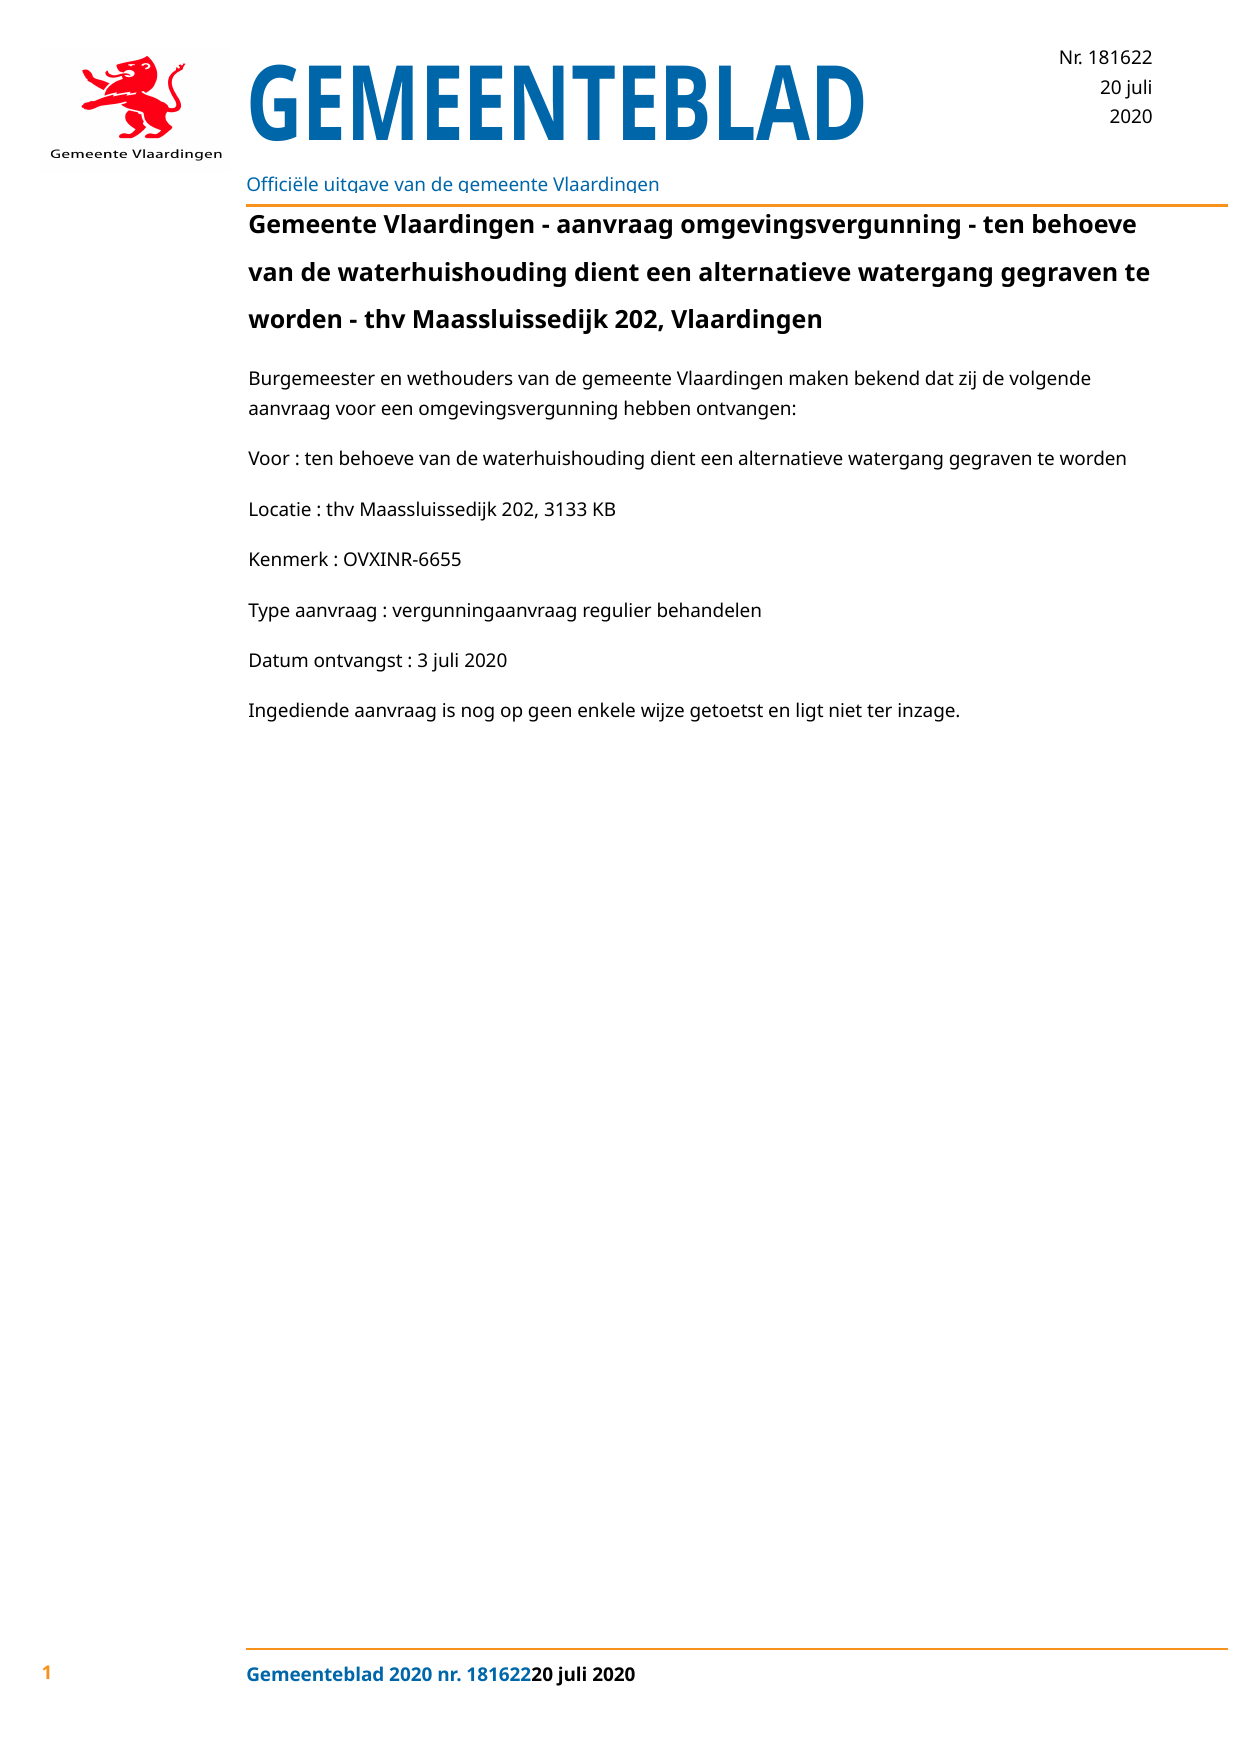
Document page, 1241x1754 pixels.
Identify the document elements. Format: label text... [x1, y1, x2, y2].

text Kenmerk : OVXINR-6655 [248, 546, 1152, 572]
text Locatie : thv Maassluissedijk 202, 3133 KB [248, 496, 1152, 522]
text Voor : ten behoeve van de waterhuishouding dient een alternatieve watergang gegraven te worden [248, 446, 1152, 471]
text Gemeente Vlaardingen - aanvraag omgevingsvergunning - ten behoeve van de waterhuishouding dient een alternatieve watergang gegraven te worden - thv Maassluissedijk 202, Vlaardingen [248, 207, 1152, 336]
text Ingediende aanvraag is nog op geen enkele wijze getoetst en ligt niet ter inzage. [248, 698, 1152, 723]
picture [41, 47, 231, 172]
text Datum ontvangst : 3 juli 2020 [248, 647, 1152, 673]
text Type aanvraag : vergunningaanvraag regulier behandelen [248, 597, 1152, 622]
text Burgemeester en wethouders van de gemeente Vlaardingen maken bekend dat zij de volgende aanvraag voor een omgevingsvergunning hebben ontvangen: [248, 366, 1152, 421]
